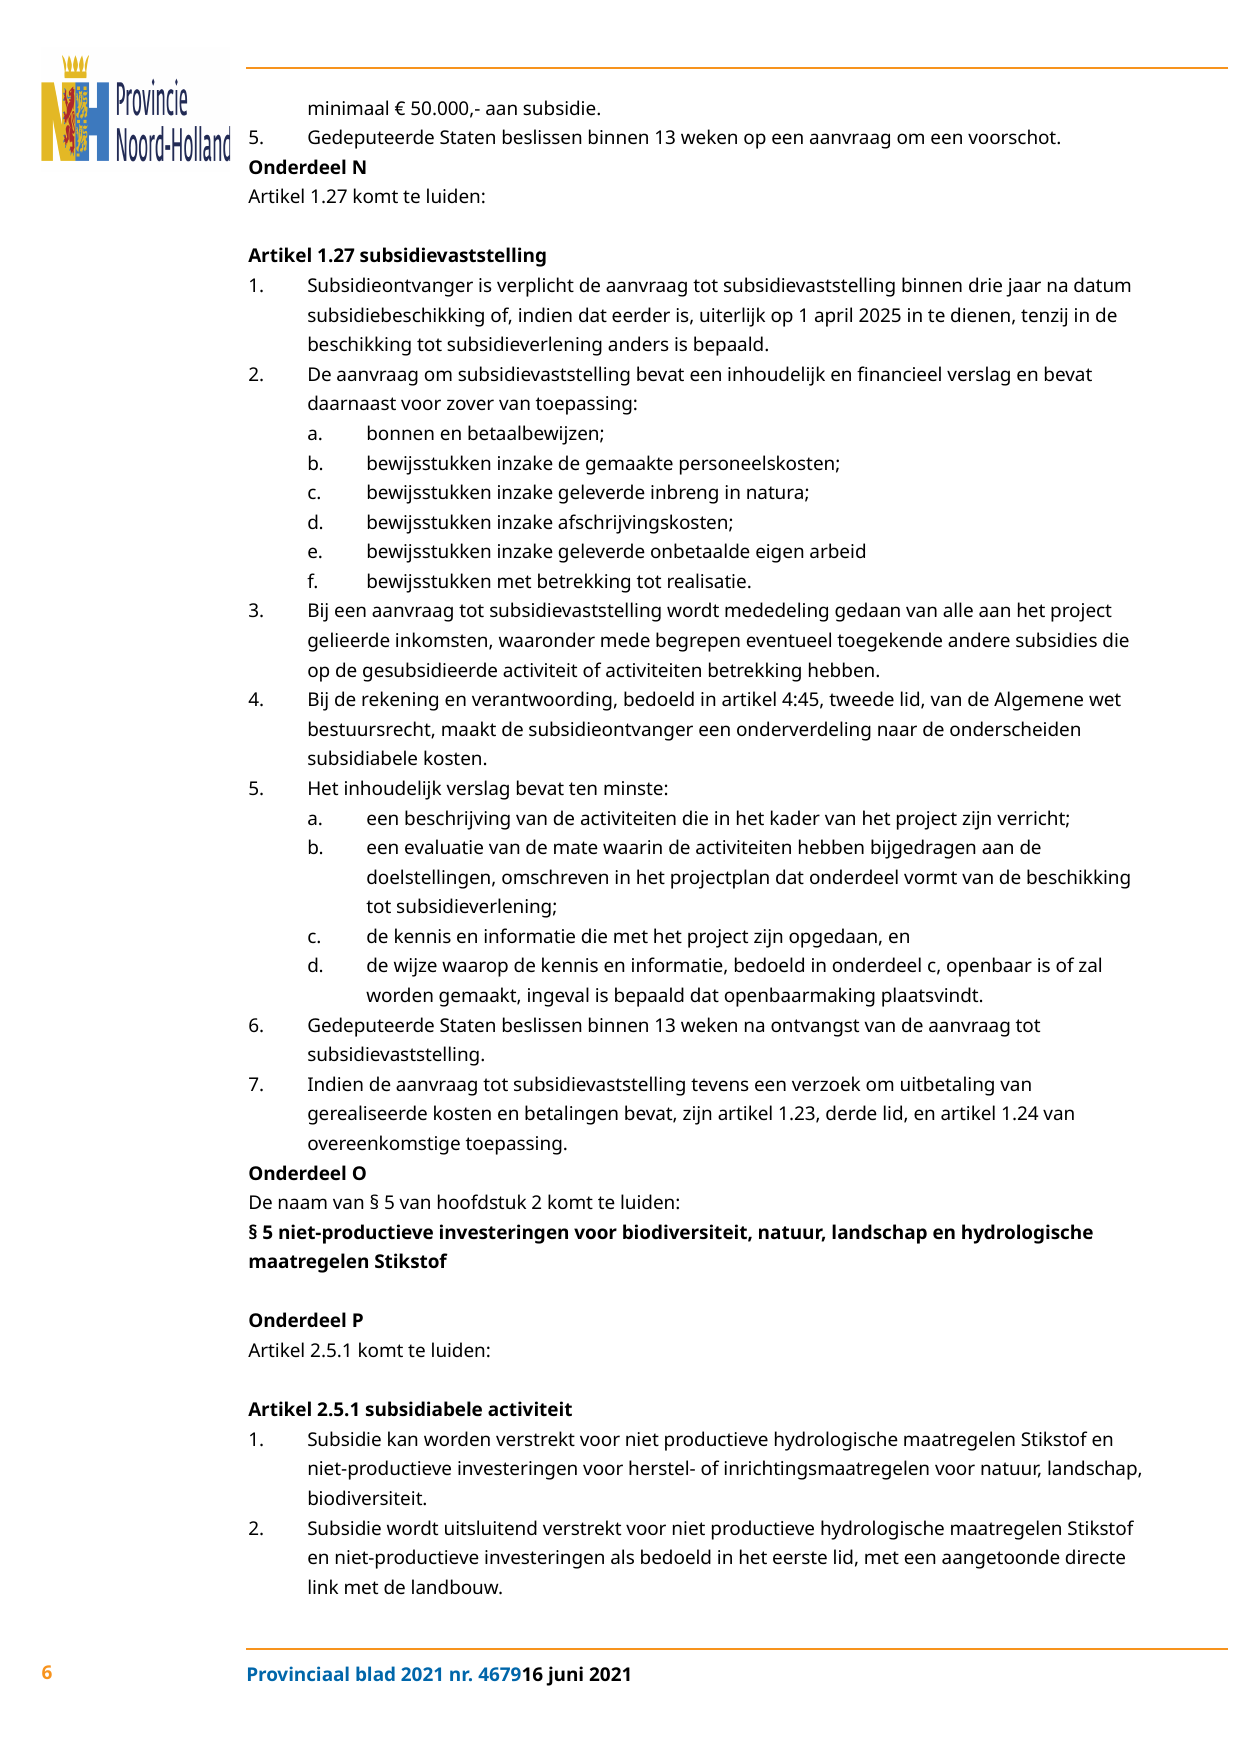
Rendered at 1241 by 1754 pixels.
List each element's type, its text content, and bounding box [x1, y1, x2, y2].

list Subsidie kan worden verstrekt voor niet productieve hydrologische maatregelen Stikstof en niet-productieve investeringen voor herstel- of inrichtingsmaatregelen voor natuur, landschap, biodiversiteit. [248, 1426, 1152, 1511]
list bonnen en betaalbewijzen; [307, 420, 1152, 446]
list een evaluatie van de mate waarin de activiteiten hebben bijgedragen aan de doelstellingen, omschreven in het projectplan dat onderdeel vormt van de beschikking tot subsidieverlening; [307, 834, 1152, 919]
text § 5 niet-productieve investeringen voor biodiversiteit, natuur, landschap en hydrologische maatregelen Stikstof [248, 1219, 1152, 1274]
text Artikel 1.27 komt te luiden: [248, 183, 1152, 209]
list Het inhoudelijk verslag bevat ten minste: [248, 775, 1152, 801]
text Artikel 2.5.1 subsidiabele activiteit [248, 1396, 1152, 1422]
text Onderdeel P [248, 1308, 1152, 1333]
list bewijsstukken inzake afschrijvingskosten; [307, 509, 1152, 535]
list de kennis en informatie die met het project zijn opgedaan, en [307, 923, 1152, 949]
text Onderdeel O [248, 1160, 1152, 1186]
list bewijsstukken met betrekking tot realisatie. [307, 568, 1152, 594]
list Bij een aanvraag tot subsidievaststelling wordt mededeling gedaan van alle aan het project gelieerde inkomsten, waaronder mede begrepen eventueel toegekende andere subsidies die op de gesubsidieerde activiteit of activiteiten betrekking hebben. [248, 598, 1152, 683]
text Artikel 2.5.1 komt te luiden: [248, 1337, 1152, 1363]
list Bij de rekening en verantwoording, bedoeld in artikel 4:45, tweede lid, van de Algemene wet bestuursrecht, maakt de subsidieontvanger een onderverdeling naar de onderscheiden subsidiabele kosten. [248, 686, 1152, 771]
list bewijsstukken inzake de gemaakte personeelskosten; [307, 450, 1152, 476]
list de wijze waarop de kennis en informatie, bedoeld in onderdeel c, openbaar is of zal worden gemaakt, ingeval is bepaald dat openbaarmaking plaatsvindt. [307, 953, 1152, 1008]
list Subsidieontvanger is verplicht de aanvraag tot subsidievaststelling binnen drie jaar na datum subsidiebeschikking of, indien dat eerder is, uiterlijk op 1 april 2025 in te dienen, tenzij in de beschikking tot subsidieverlening anders is bepaald. [248, 272, 1152, 357]
list een beschrijving van de activiteiten die in het kader van het project zijn verricht; [307, 805, 1152, 831]
list Gedeputeerde Staten beslissen binnen 13 weken na ontvangst van de aanvraag tot subsidievaststelling. [248, 1012, 1152, 1067]
list bewijsstukken inzake geleverde onbetaalde eigen arbeid [307, 538, 1152, 564]
list bewijsstukken inzake geleverde inbreng in natura; [307, 479, 1152, 505]
list Gedeputeerde Staten beslissen binnen 13 weken op een aanvraag om een voorschot. [248, 124, 1152, 150]
list De aanvraag om subsidievaststelling bevat een inhoudelijk en financieel verslag en bevat daarnaast voor zover van toepassing: [248, 361, 1152, 416]
text De naam van § 5 van hoofdstuk 2 komt te luiden: [248, 1189, 1152, 1215]
text Onderdeel N [248, 154, 1152, 180]
text Artikel 1.27 subsidievaststelling [248, 243, 1152, 268]
list minimaal € 50.000,- aan subsidie. [248, 95, 1152, 121]
picture [41, 47, 231, 172]
list Subsidie wordt uitsluitend verstrekt voor niet productieve hydrologische maatregelen Stikstof en niet-productieve investeringen als bedoeld in het eerste lid, met een aangetoonde directe link met de landbouw. [248, 1515, 1152, 1600]
list Indien de aanvraag tot subsidievaststelling tevens een verzoek om uitbetaling van gerealiseerde kosten en betalingen bevat, zijn artikel 1.23, derde lid, en artikel 1.24 van overeenkomstige toepassing. [248, 1071, 1152, 1156]
